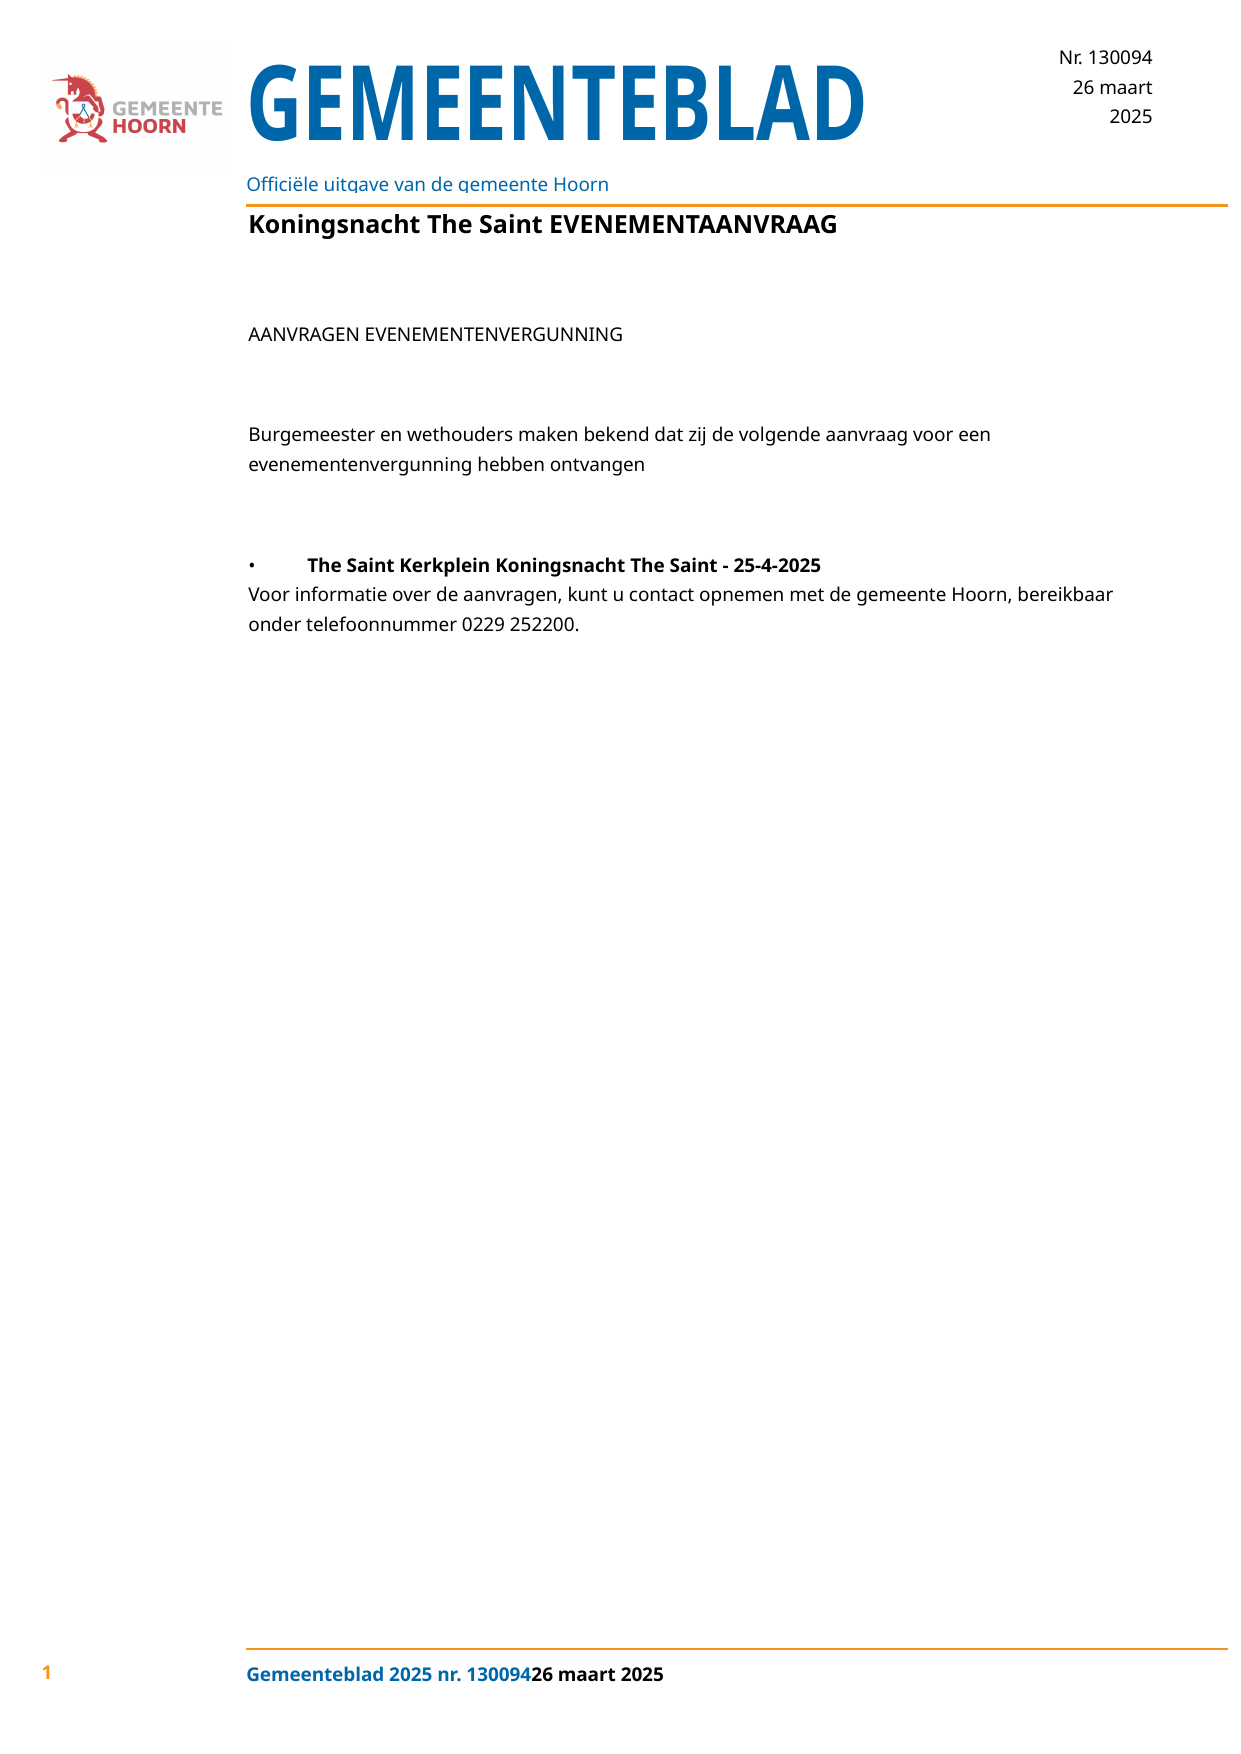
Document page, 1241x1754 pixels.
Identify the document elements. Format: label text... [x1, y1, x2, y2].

text AANVRAGEN EVENEMENTENVERGUNNING [248, 321, 1152, 346]
text Burgemeester en wethouders maken bekend dat zij de volgende aanvraag voor een evenementenvergunning hebben ontvangen [248, 422, 1152, 477]
picture [41, 47, 231, 172]
list The Saint Kerkplein Koningsnacht The Saint - 25-4-2025 [248, 552, 1152, 578]
text Voor informatie over de aanvragen, kunt u contact opnemen met de gemeente Hoorn, bereikbaar onder telefoonnummer 0229 252200. [248, 582, 1152, 637]
text Koningsnacht The Saint EVENEMENTAANVRAAG [248, 207, 1152, 241]
